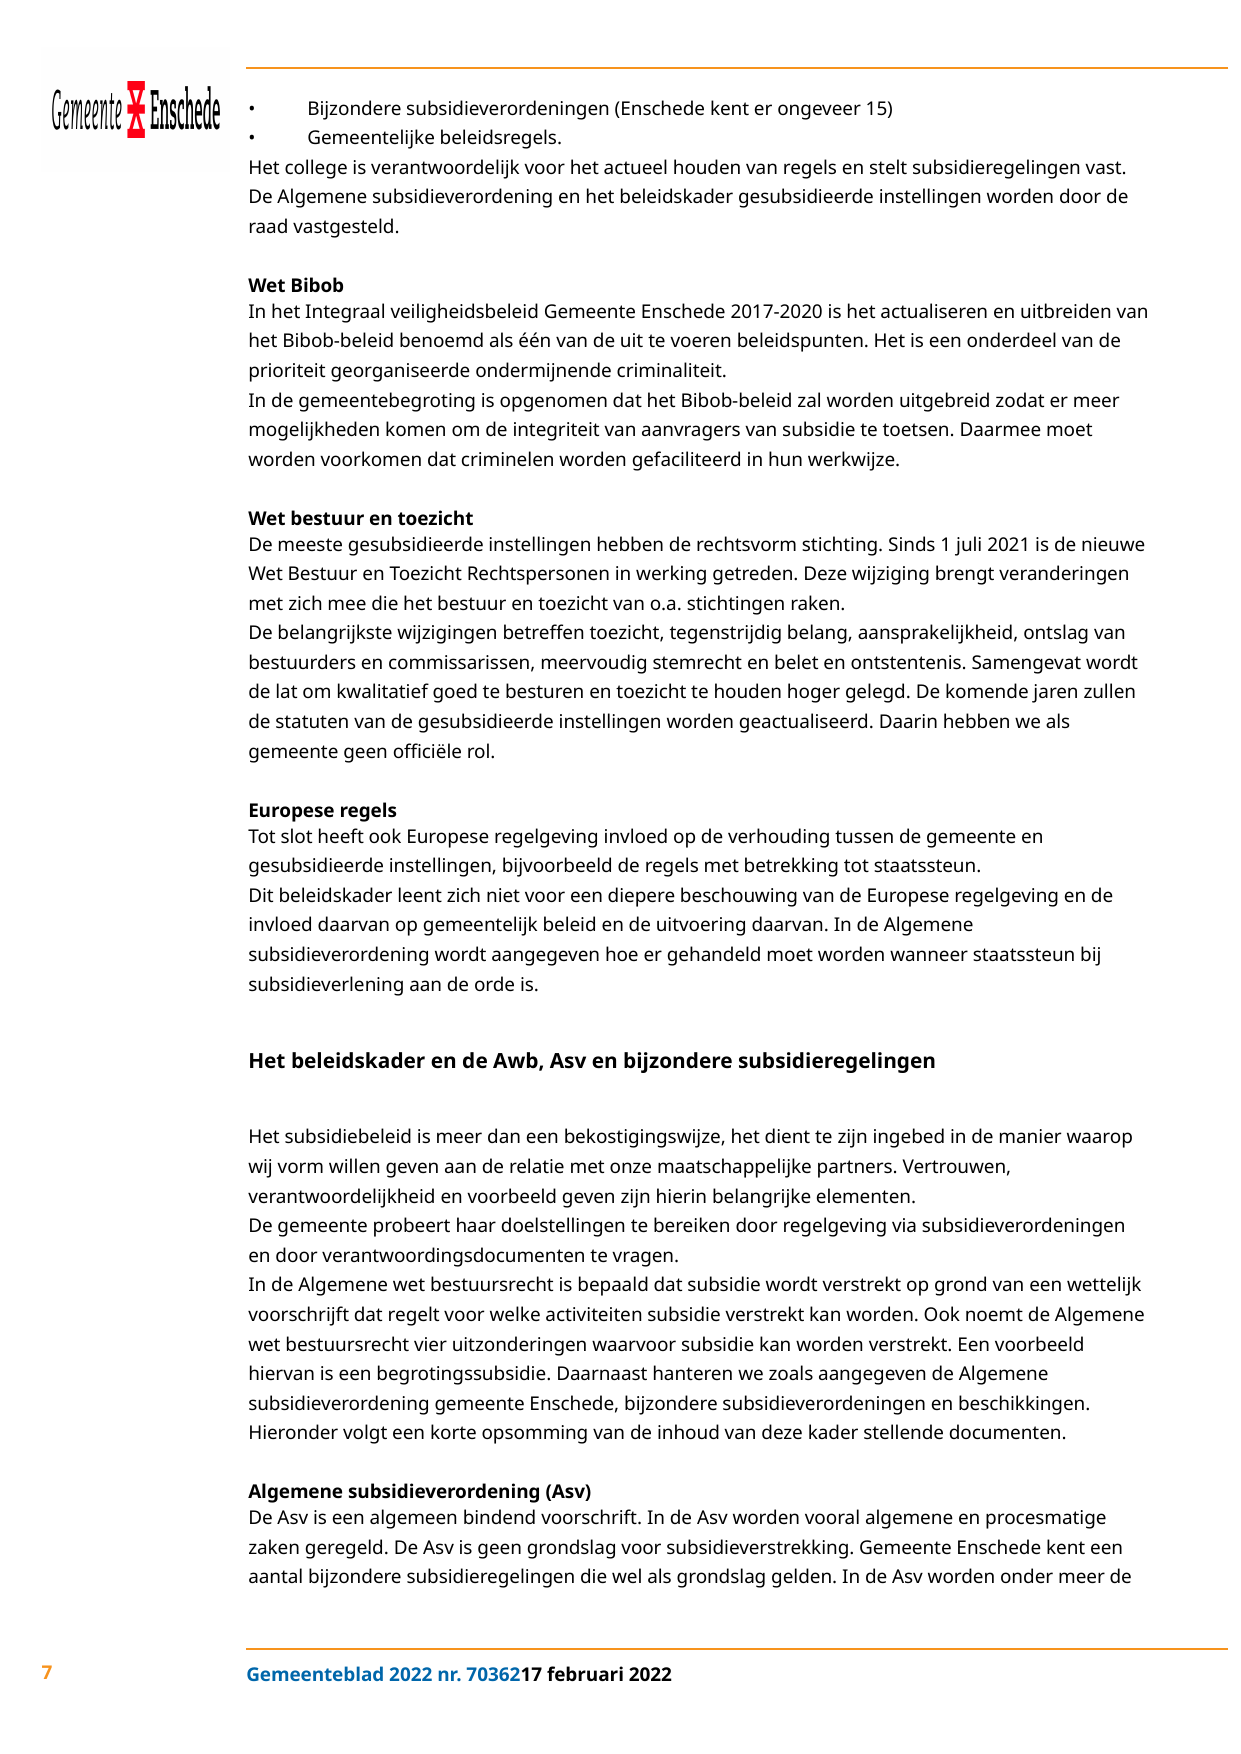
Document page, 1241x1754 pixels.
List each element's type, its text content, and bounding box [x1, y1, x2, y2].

text Wet bestuur en toezicht [248, 505, 1152, 531]
text Het beleidskader en de Awb, Asv en bijzondere subsidieregelingen [248, 1046, 1152, 1074]
text Europese regels [248, 797, 1152, 823]
list Gemeentelijke beleidsregels. [248, 124, 1152, 150]
text In de Algemene wet bestuursrecht is bepaald dat subsidie wordt verstrekt op grond van een wettelijk voorschrijft dat regelt voor welke activiteiten subsidie verstrekt kan worden. Ook noemt de Algemene wet bestuursrecht vier uitzonderingen waarvoor subsidie kan worden verstrekt. Een voorbeeld hiervan is een begrotingssubsidie. Daarnaast hanteren we zoals aangegeven de Algemene subsidieverordening gemeente Enschede, bijzondere subsidieverordeningen en beschikkingen. Hieronder volgt een korte opsomming van de inhoud van deze kader stellende documenten. [248, 1272, 1152, 1445]
text De meeste gesubsidieerde instellingen hebben de rechtsvorm stichting. Sinds 1 juli 2021 is de nieuwe Wet Bestuur en Toezicht Rechtspersonen in werking getreden. Deze wijziging brengt veranderingen met zich mee die het bestuur en toezicht van o.a. stichtingen raken. [248, 531, 1152, 616]
text Dit beleidskader leent zich niet voor een diepere beschouwing van de Europese regelgeving en de invloed daarvan op gemeentelijk beleid en de uitvoering daarvan. In de Algemene subsidieverordening wordt aangegeven hoe er gehandeld moet worden wanneer staatssteun bij subsidieverlening aan de orde is. [248, 882, 1152, 996]
text In de gemeentebegroting is opgenomen dat het Bibob-beleid zal worden uitgebreid zodat er meer mogelijkheden komen om de integriteit van aanvragers van subsidie te toetsen. Daarmee moet worden voorkomen dat criminelen worden gefaciliteerd in hun werkwijze. [248, 387, 1152, 472]
text De Asv is een algemeen bindend voorschrift. In de Asv worden vooral algemene en procesmatige zaken geregeld. De Asv is geen grondslag voor subsidieverstrekking. Gemeente Enschede kent een aantal bijzondere subsidieregelingen die wel als grondslag gelden. In de Asv worden onder meer de [248, 1504, 1152, 1589]
text De belangrijkste wijzigingen betreffen toezicht, tegenstrijdig belang, aansprakelijkheid, ontslag van bestuurders en commissarissen, meervoudig stemrecht en belet en ontstentenis. Samengevat wordt de lat om kwalitatief goed te besturen en toezicht te houden hoger gelegd. De komende jaren zullen de statuten van de gesubsidieerde instellingen worden geactualiseerd. Daarin hebben we als gemeente geen officiële rol. [248, 619, 1152, 764]
text In het Integraal veiligheidsbeleid Gemeente Enschede 2017-2020 is het actualiseren en uitbreiden van het Bibob-beleid benoemd als één van de uit te voeren beleidspunten. Het is een onderdeel van de prioriteit georganiseerde ondermijnende criminaliteit. [248, 298, 1152, 383]
text Het college is verantwoordelijk voor het actueel houden van regels en stelt subsidieregelingen vast. De Algemene subsidieverordening en het beleidskader gesubsidieerde instellingen worden door de raad vastgesteld. [248, 154, 1152, 239]
picture [41, 47, 231, 172]
text Het subsidiebeleid is meer dan een bekostigingswijze, het dient te zijn ingebed in de manier waarop wij vorm willen geven aan de relatie met onze maatschappelijke partners. Vertrouwen, verantwoordelijkheid en voorbeeld geven zijn hierin belangrijke elementen. [248, 1124, 1152, 1208]
text Tot slot heeft ook Europese regelgeving invloed op de verhouding tussen de gemeente en gesubsidieerde instellingen, bijvoorbeeld de regels met betrekking tot staatssteun. [248, 823, 1152, 878]
list Bijzondere subsidieverordeningen (Enschede kent er ongeveer 15) [248, 95, 1152, 121]
text De gemeente probeert haar doelstellingen te bereiken door regelgeving via subsidieverordeningen en door verantwoordingsdocumenten te vragen. [248, 1212, 1152, 1268]
text Algemene subsidieverordening (Asv) [248, 1479, 1152, 1504]
text Wet Bibob [248, 272, 1152, 298]
